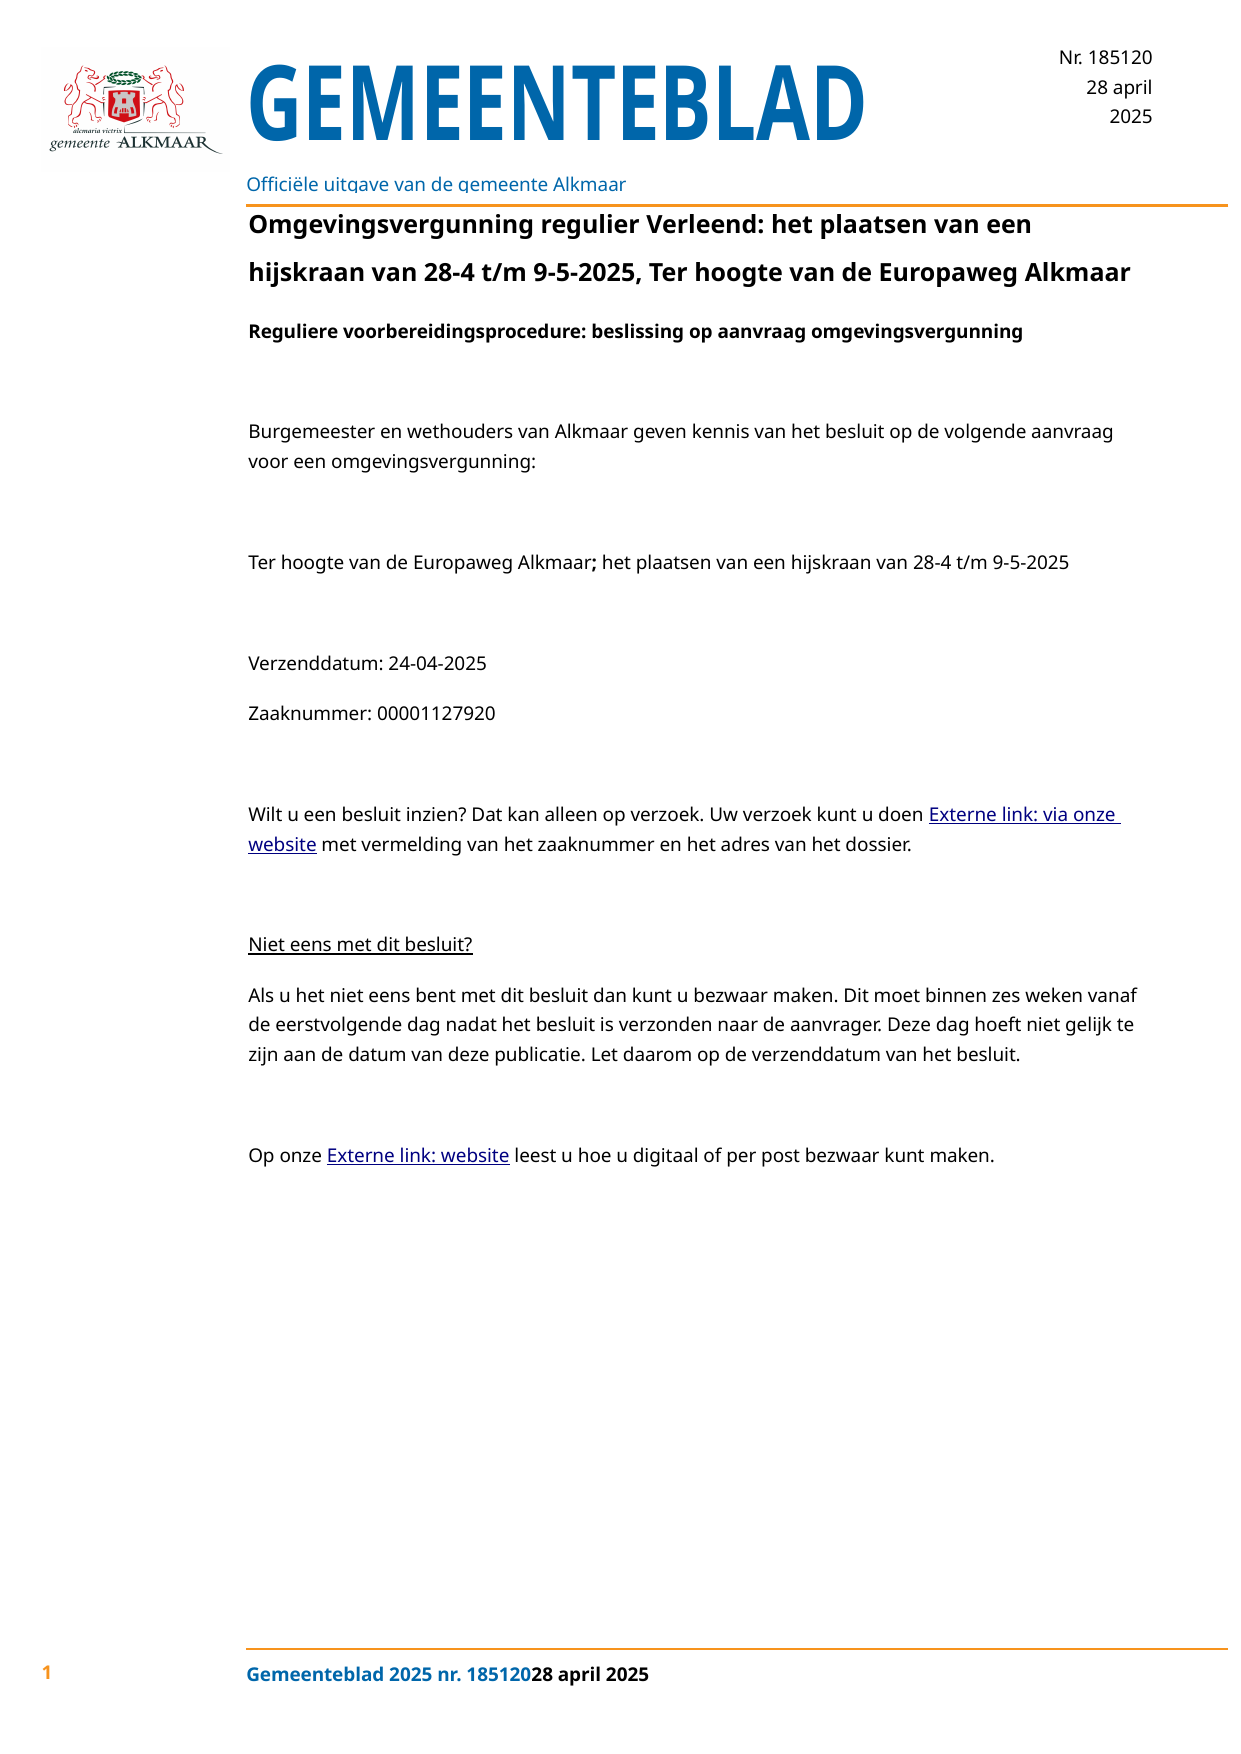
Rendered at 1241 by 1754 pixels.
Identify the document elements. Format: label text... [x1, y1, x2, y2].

text Op onze Externe link: website leest u hoe u digitaal of per post bezwaar kunt maken. [248, 1142, 1152, 1168]
text Verzenddatum: 24-04-2025 [248, 650, 1152, 676]
text Ter hoogte van de Europaweg Alkmaar; het plaatsen van een hijskraan van 28-4 t/m 9-5-2025 [248, 549, 1152, 575]
picture [41, 47, 231, 172]
text Burgemeester en wethouders van Alkmaar geven kennis van het besluit op de volgende aanvraag voor een omgevingsvergunning: [248, 419, 1152, 474]
text Omgevingsvergunning regulier Verleend: het plaatsen van een hijskraan van 28-4 t/m 9-5-2025, Ter hoogte van de Europaweg Alkmaar [248, 207, 1152, 288]
text Als u het niet eens bent met dit besluit dan kunt u bezwaar maken. Dit moet binnen zes weken vanaf de eerstvolgende dag nadat het besluit is verzonden naar de aanvrager. Deze dag hoeft niet gelijk te zijn aan de datum van deze publicatie. Let daarom op de verzenddatum van het besluit. [248, 982, 1152, 1067]
text Wilt u een besluit inzien? Dat kan alleen op verzoek. Uw verzoek kunt u doen Externe link: via onze website met vermelding van het zaaknummer en het adres van het dossier. [248, 801, 1152, 857]
text Niet eens met dit besluit? [248, 932, 1152, 957]
text Reguliere voorbereidingsprocedure: beslissing op aanvraag omgevingsvergunning [248, 318, 1152, 344]
text Zaaknummer: 00001127920 [248, 700, 1152, 726]
